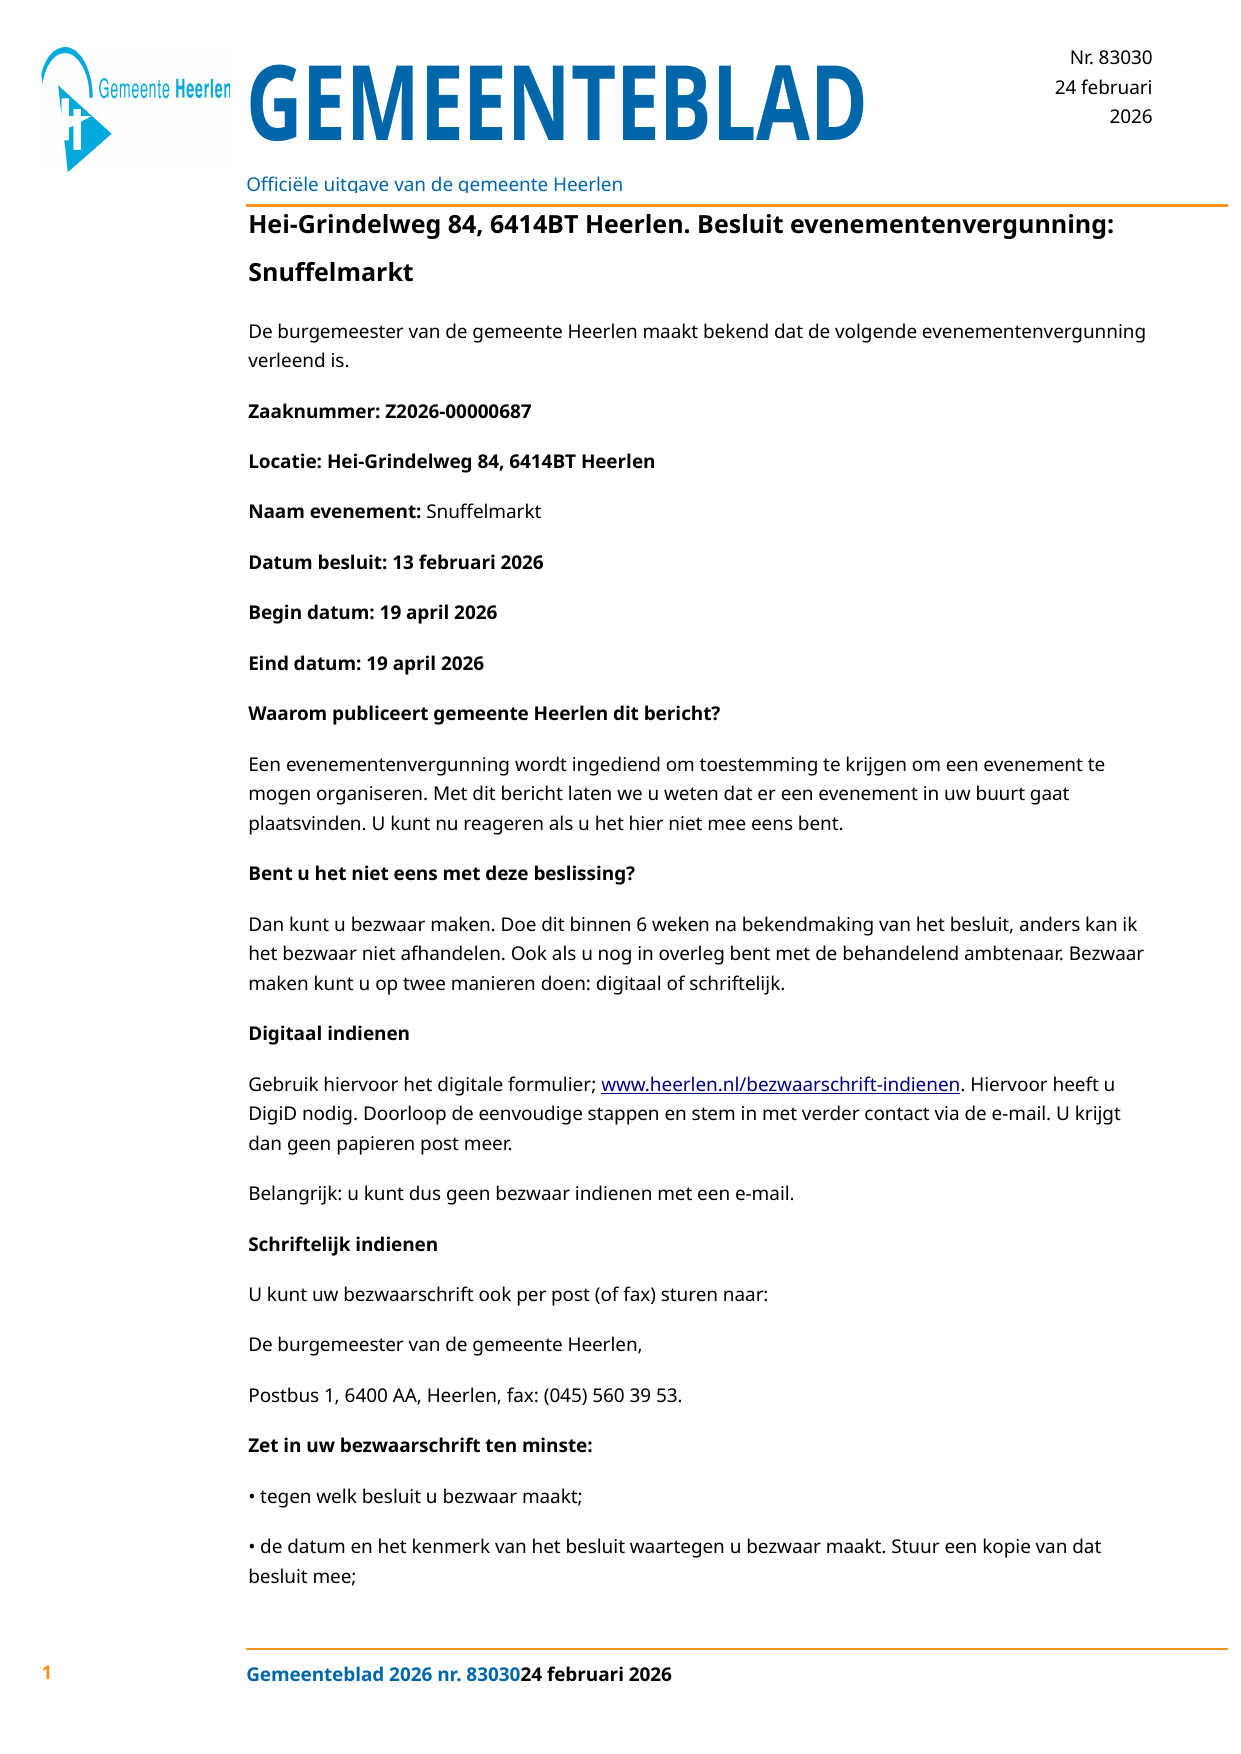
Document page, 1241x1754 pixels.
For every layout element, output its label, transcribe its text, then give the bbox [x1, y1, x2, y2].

picture [41, 47, 59, 70]
text Waarom publiceert gemeente Heerlen dit bericht? [248, 700, 1152, 726]
text U kunt uw bezwaarschrift ook per post (of fax) sturen naar: [248, 1281, 1152, 1307]
text Schriftelijk indienen [248, 1231, 1152, 1257]
text Dan kunt u bezwaar maken. Doe dit binnen 6 weken na bekendmaking van het besluit, anders kan ik het bezwaar niet afhandelen. Ook als u nog in overleg bent met de behandelend ambtenaar. Bezwaar maken kunt u op twee manieren doen: digitaal of schriftelijk. [248, 911, 1152, 996]
text De burgemeester van de gemeente Heerlen maakt bekend dat de volgende evenementenvergunning verleend is. [248, 318, 1152, 373]
text Digitaal indienen [248, 1020, 1152, 1046]
text Eind datum: 19 april 2026 [248, 650, 1152, 676]
text Begin datum: 19 april 2026 [248, 599, 1152, 625]
text Een evenementenvergunning wordt ingediend om toestemming te krijgen om een evenement te mogen organiseren. Met dit bericht laten we u weten dat er een evenement in uw buurt gaat plaatsvinden. U kunt nu reageren als u het hier niet mee eens bent. [248, 751, 1152, 836]
text • de datum en het kenmerk van het besluit waartegen u bezwaar maakt. Stuur een kopie van dat besluit mee; [248, 1533, 1152, 1589]
text Gebruik hiervoor het digitale formulier; www.heerlen.nl/bezwaarschrift-indienen. Hiervoor heeft u DigiD nodig. Doorloop de eenvoudige stappen en stem in met verder contact via de e-mail. U krijgt dan geen papieren post meer. [248, 1071, 1152, 1156]
text Datum besluit: 13 februari 2026 [248, 549, 1152, 575]
text Belangrijk: u kunt dus geen bezwaar indienen met een e-mail. [248, 1180, 1152, 1206]
text Locatie: Hei-Grindelweg 84, 6414BT Heerlen [248, 448, 1152, 474]
text • tegen welk besluit u bezwaar maakt; [248, 1483, 1152, 1509]
text Bent u het niet eens met deze beslissing? [248, 860, 1152, 886]
text De burgemeester van de gemeente Heerlen, [248, 1332, 1152, 1357]
picture [41, 47, 231, 172]
text Postbus 1, 6400 AA, Heerlen, fax: (045) 560 39 53. [248, 1382, 1152, 1408]
text Zet in uw bezwaarschrift ten minste: [248, 1432, 1152, 1458]
text Hei-Grindelweg 84, 6414BT Heerlen. Besluit evenementenvergunning: Snuffelmarkt [248, 207, 1152, 288]
text Naam evenement: Snuffelmarkt [248, 499, 1152, 524]
text Zaaknummer: Z2026-00000687 [248, 398, 1152, 424]
